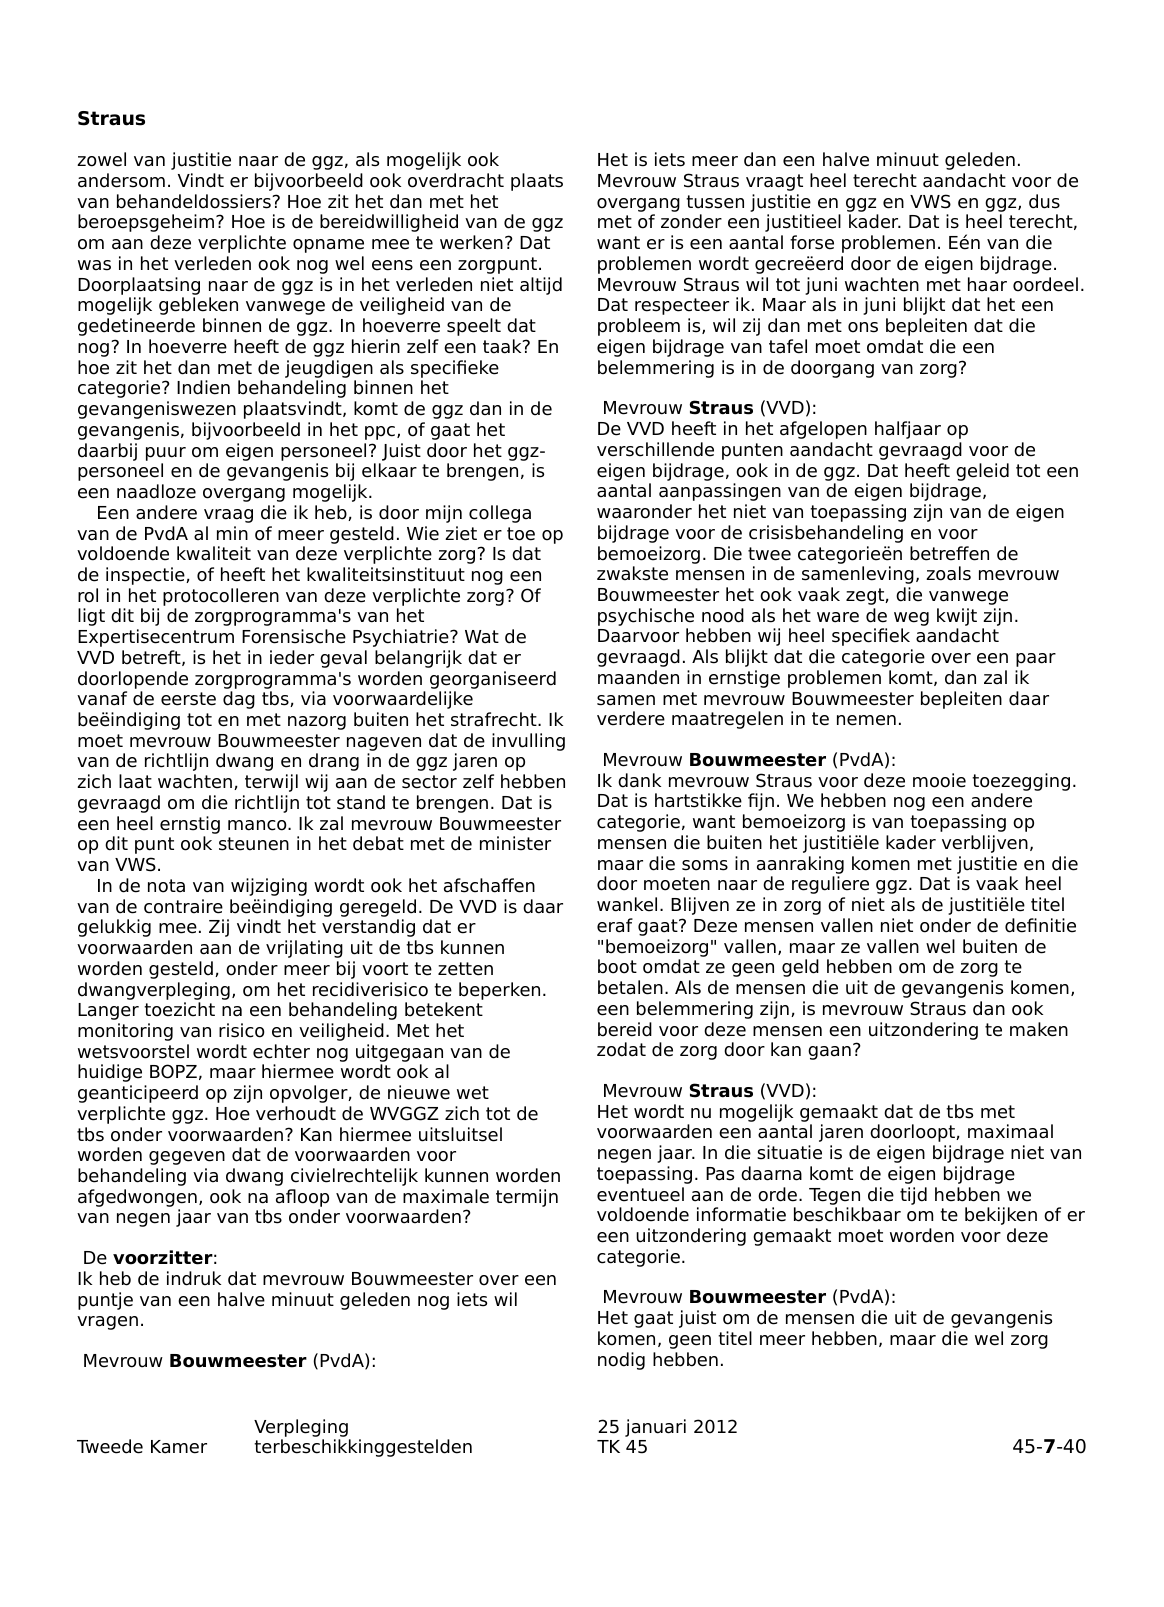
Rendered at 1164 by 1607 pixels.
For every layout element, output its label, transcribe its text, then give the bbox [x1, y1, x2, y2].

text Het is iets meer dan een halve minuut geleden. Mevrouw Straus vraagt heel terecht aandacht voor de overgang tussen justitie en ggz en VWS en ggz, dus met of zonder een justitieel kader. Dat is heel terecht, want er is een aantal forse problemen. Eén van die problemen wordt gecreëerd door de eigen bijdrage. Mevrouw Straus wil tot juni wachten met haar oordeel. Dat respecteer ik. Maar als in juni blijkt dat het een probleem is, wil zij dan met ons bepleiten dat die eigen bijdrage van tafel moet omdat die een belemmering is in de doorgang van zorg? [596, 150, 1087, 378]
text De voorzitter: [77, 1248, 567, 1269]
text In de nota van wijziging wordt ook het afschaffen van de contraire beëindiging geregeld. De VVD is daar gelukkig mee. Zij vindt het verstandig dat er voorwaarden aan de vrijlating uit de tbs kunnen worden gesteld, onder meer bij voort te zetten dwangverpleging, om het recidiverisico te beperken. Langer toezicht na een behandeling betekent monitoring van risico en veiligheid. Met het wetsvoorstel wordt echter nog uitgegaan van de huidige BOPZ, maar hiermee wordt ook al geanticipeerd op zijn opvolger, de nieuwe wet verplichte ggz. Hoe verhoudt de WVGGZ zich tot de tbs onder voorwaarden? Kan hiermee uitsluitsel worden gegeven dat de voorwaarden voor behandeling via dwang civielrechtelijk kunnen worden afgedwongen, ook na afloop van de maximale termijn van negen jaar van tbs onder voorwaarden? [77, 876, 567, 1228]
text zowel van justitie naar de ggz, als mogelijk ook andersom. Vindt er bijvoorbeeld ook overdracht plaats van behandeldossiers? Hoe zit het dan met het beroepsgeheim? Hoe is de bereidwilligheid van de ggz om aan deze verplichte opname mee te werken? Dat was in het verleden ook nog wel eens een zorgpunt. Doorplaatsing naar de ggz is in het verleden niet altijd mogelijk gebleken vanwege de veiligheid van de gedetineerde binnen de ggz. In hoeverre speelt dat nog? In hoeverre heeft de ggz hierin zelf een taak? En hoe zit het dan met de jeugdigen als specifieke categorie? Indien behandeling binnen het gevangeniswezen plaatsvindt, komt de ggz dan in de gevangenis, bijvoorbeeld in het ppc, of gaat het daarbij puur om eigen personeel? Juist door het ggz-personeel en de gevangenis bij elkaar te brengen, is een naadloze overgang mogelijk. [77, 150, 567, 503]
text Mevrouw Bouwmeester (PvdA): [596, 1287, 1087, 1308]
text Mevrouw Bouwmeester (PvdA): [596, 750, 1087, 771]
text Mevrouw Bouwmeester (PvdA): [77, 1351, 567, 1372]
text Het wordt nu mogelijk gemaakt dat de tbs met voorwaarden een aantal jaren doorloopt, maximaal negen jaar. In die situatie is de eigen bijdrage niet van toepassing. Pas daarna komt de eigen bijdrage eventueel aan de orde. Tegen die tijd hebben we voldoende informatie beschikbaar om te bekijken of er een uitzondering gemaakt moet worden voor deze categorie. [596, 1102, 1087, 1267]
text De VVD heeft in het afgelopen halfjaar op verschillende punten aandacht gevraagd voor de eigen bijdrage, ook in de ggz. Dat heeft geleid tot een aantal aanpassingen van de eigen bijdrage, waaronder het niet van toepassing zijn van de eigen bijdrage voor de crisisbehandeling en voor bemoeizorg. Die twee categorieën betreffen de zwakste mensen in de samenleving, zoals mevrouw Bouwmeester het ook vaak zegt, die vanwege psychische nood als het ware de weg kwijt zijn. Daarvoor hebben wij heel specifiek aandacht gevraagd. Als blijkt dat die categorie over een paar maanden in ernstige problemen komt, dan zal ik samen met mevrouw Bouwmeester bepleiten daar verdere maatregelen in te nemen. [596, 419, 1087, 730]
text Mevrouw Straus (VVD): [596, 1081, 1087, 1102]
text Ik dank mevrouw Straus voor deze mooie toezegging. Dat is hartstikke fijn. We hebben nog een andere categorie, want bemoeizorg is van toepassing op mensen die buiten het justitiële kader verblijven, maar die soms in aanraking komen met justitie en die door moeten naar de reguliere ggz. Dat is vaak heel wankel. Blijven ze in zorg of niet als de justitiële titel eraf gaat? Deze mensen vallen niet onder de definitie "bemoeizorg" vallen, maar ze vallen wel buiten de boot omdat ze geen geld hebben om de zorg te betalen. Als de mensen die uit de gevangenis komen, een belemmering zijn, is mevrouw Straus dan ook bereid voor deze mensen een uitzondering te maken zodat de zorg door kan gaan? [596, 771, 1087, 1061]
text Mevrouw Straus (VVD): [596, 398, 1087, 419]
text Het gaat juist om de mensen die uit de gevangenis komen, geen titel meer hebben, maar die wel zorg nodig hebben. [596, 1308, 1087, 1370]
text Een andere vraag die ik heb, is door mijn collega van de PvdA al min of meer gesteld. Wie ziet er toe op voldoende kwaliteit van deze verplichte zorg? Is dat de inspectie, of heeft het kwaliteitsinstituut nog een rol in het protocolleren van deze verplichte zorg? Of ligt dit bij de zorgprogramma's van het Expertisecentrum Forensische Psychiatrie? Wat de VVD betreft, is het in ieder geval belangrijk dat er doorlopende zorgprogramma's worden georganiseerd vanaf de eerste dag tbs, via voorwaardelijke beëindiging tot en met nazorg buiten het strafrecht. Ik moet mevrouw Bouwmeester nageven dat de invulling van de richtlijn dwang en drang in de ggz jaren op zich laat wachten, terwijl wij aan de sector zelf hebben gevraagd om die richtlijn tot stand te brengen. Dat is een heel ernstig manco. Ik zal mevrouw Bouwmeester op dit punt ook steunen in het debat met de minister van VWS. [77, 503, 567, 876]
text Ik heb de indruk dat mevrouw Bouwmeester over een puntje van een halve minuut geleden nog iets wil vragen. [77, 1269, 567, 1331]
